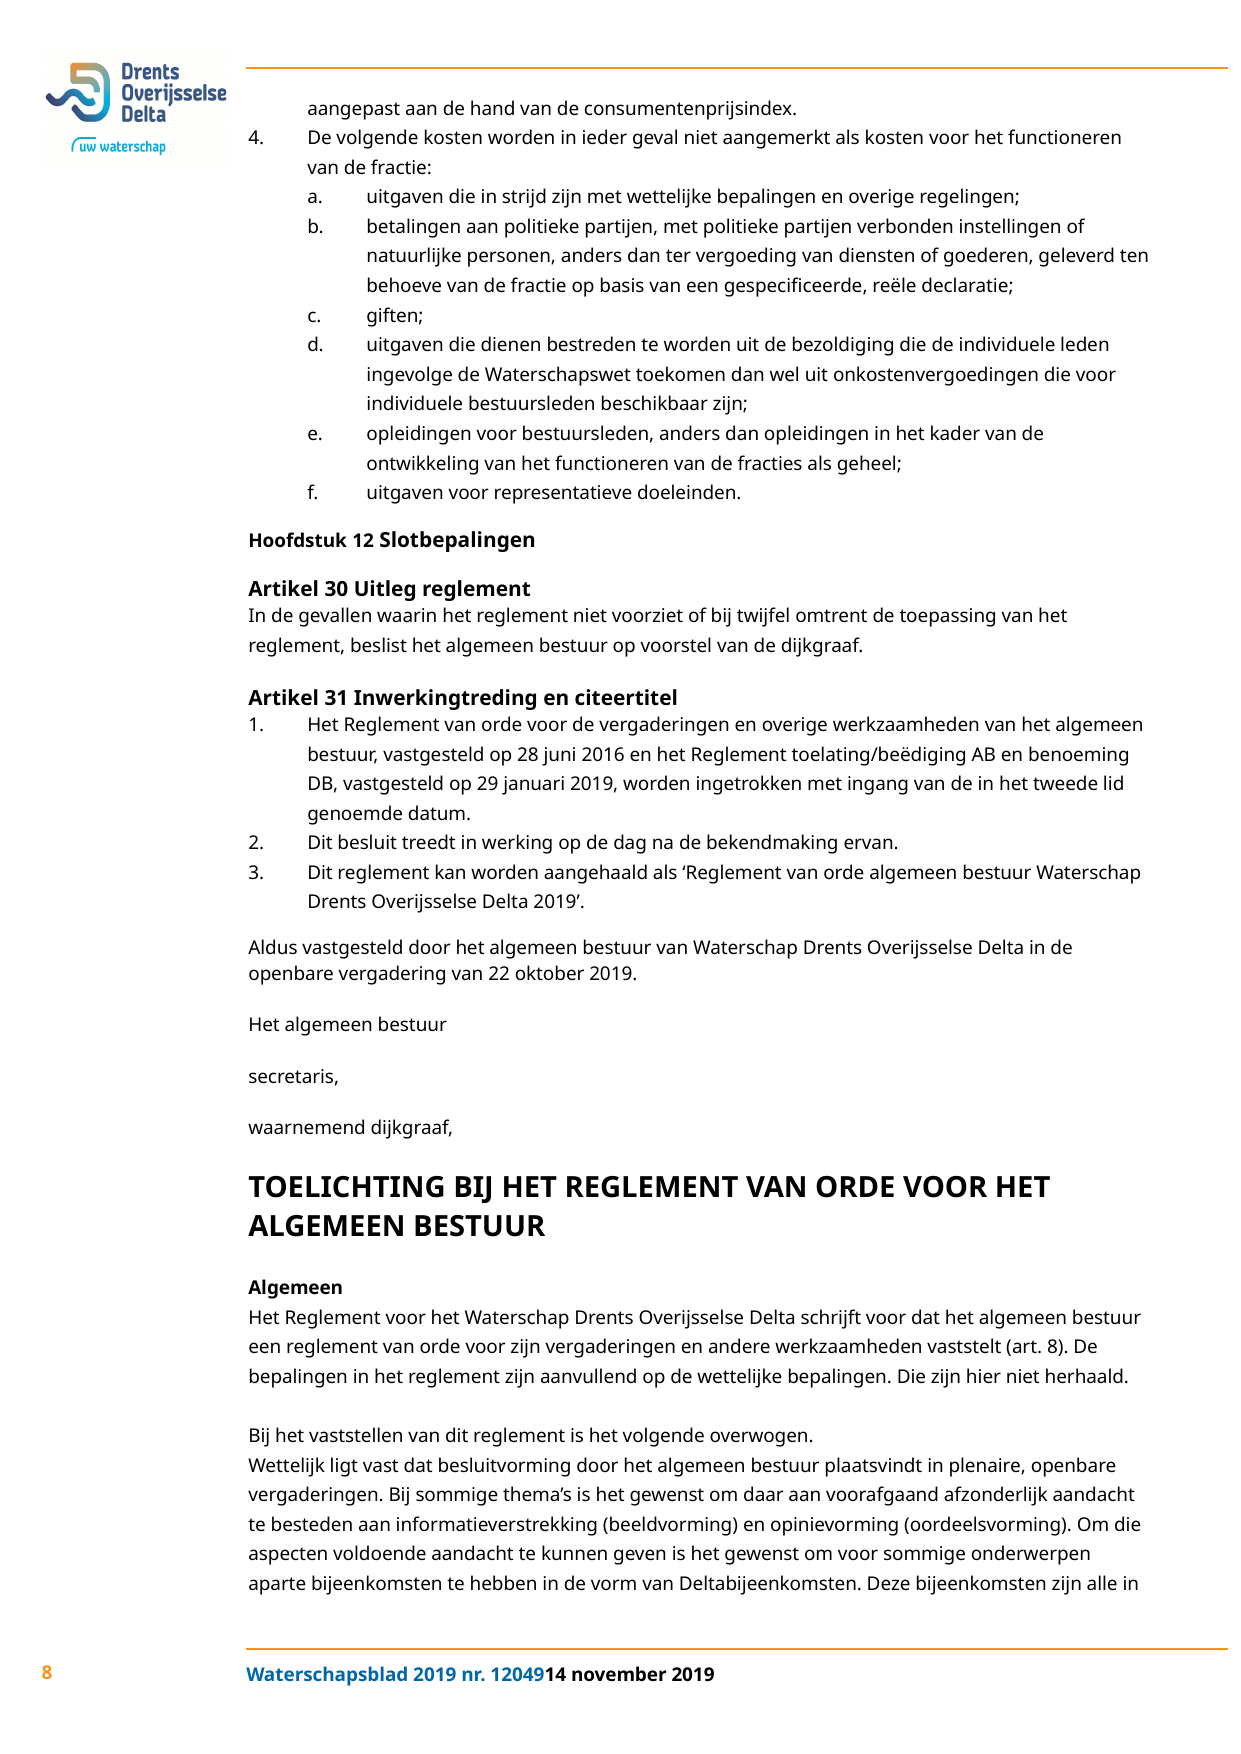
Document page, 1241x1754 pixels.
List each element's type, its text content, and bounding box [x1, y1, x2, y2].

text Aldus vastgesteld door het algemeen bestuur van Waterschap Drents Overijsselse Delta in de openbare vergadering van 22 oktober 2019. [248, 934, 1152, 986]
list betalingen aan politieke partijen, met politieke partijen verbonden instellingen of natuurlijke personen, anders dan ter vergoeding van diensten of goederen, geleverd ten behoeve van de fractie op basis van een gespecificeerde, reële declaratie; [307, 213, 1152, 298]
text Het algemeen bestuur [248, 1011, 1152, 1037]
text In de gevallen waarin het reglement niet voorziet of bij twijfel omtrent de toepassing van het reglement, beslist het algemeen bestuur op voorstel van de dijkgraaf. [248, 603, 1152, 658]
text TOELICHTING BIJ HET REGLEMENT VAN ORDE VOOR HET ALGEMEEN BESTUUR [248, 1166, 1152, 1245]
text Algemeen [248, 1274, 1152, 1300]
list Dit reglement kan worden aangehaald als ‘Reglement van orde algemeen bestuur Waterschap Drents Overijsselse Delta 2019’. [248, 859, 1152, 914]
list uitgaven die dienen bestreden te worden uit de bezoldiging die de individuele leden ingevolge de Waterschapswet toekomen dan wel uit onkostenvergoedingen die voor individuele bestuursleden beschikbaar zijn; [307, 331, 1152, 416]
list Dit besluit treedt in werking op de dag na de bekendmaking ervan. [248, 829, 1152, 855]
text Bij het vaststellen van dit reglement is het volgende overwogen. [248, 1422, 1152, 1448]
text Het Reglement voor het Waterschap Drents Overijsselse Delta schrijft voor dat het algemeen bestuur een reglement van orde voor zijn vergaderingen en andere werkzaamheden vaststelt (art. 8). De bepalingen in het reglement zijn aanvullend op de wettelijke bepalingen. Die zijn hier niet herhaald. [248, 1304, 1152, 1389]
list uitgaven voor representatieve doeleinden. [307, 479, 1152, 505]
text Artikel 30 Uitleg reglement [248, 574, 1152, 603]
list De volgende kosten worden in ieder geval niet aangemerkt als kosten voor het functioneren van de fractie: [248, 124, 1152, 180]
list uitgaven die in strijd zijn met wettelijke bepalingen en overige regelingen; [307, 183, 1152, 209]
text Wettelijk ligt vast dat besluitvorming door het algemeen bestuur plaatsvindt in plenaire, openbare vergaderingen. Bij sommige thema’s is het gewenst om daar aan voorafgaand afzonderlijk aandacht te besteden aan informatieverstrekking (beeldvorming) en opinievorming (oordeelsvorming). Om die aspecten voldoende aandacht te kunnen geven is het gewenst om voor sommige onderwerpen aparte bijeenkomsten te hebben in de vorm van Deltabijeenkomsten. Deze bijeenkomsten zijn alle in [248, 1452, 1152, 1596]
list aangepast aan de hand van de consumentenprijsindex. [248, 95, 1152, 121]
list giften; [307, 302, 1152, 328]
list Het Reglement van orde voor de vergaderingen en overige werkzaamheden van het algemeen bestuur, vastgesteld op 28 juni 2016 en het Reglement toelating/beëdiging AB en benoeming DB, vastgesteld op 29 januari 2019, worden ingetrokken met ingang van de in het tweede lid genoemde datum. [248, 711, 1152, 826]
text Hoofdstuk 12 Slotbepalingen [248, 525, 1152, 553]
text secretaris, [248, 1063, 1152, 1089]
picture [41, 47, 231, 172]
list opleidingen voor bestuursleden, anders dan opleidingen in het kader van de ontwikkeling van het functioneren van de fracties als geheel; [307, 420, 1152, 476]
text Artikel 31 Inwerkingtreding en citeertitel [248, 683, 1152, 711]
text waarnemend dijkgraaf, [248, 1114, 1152, 1140]
